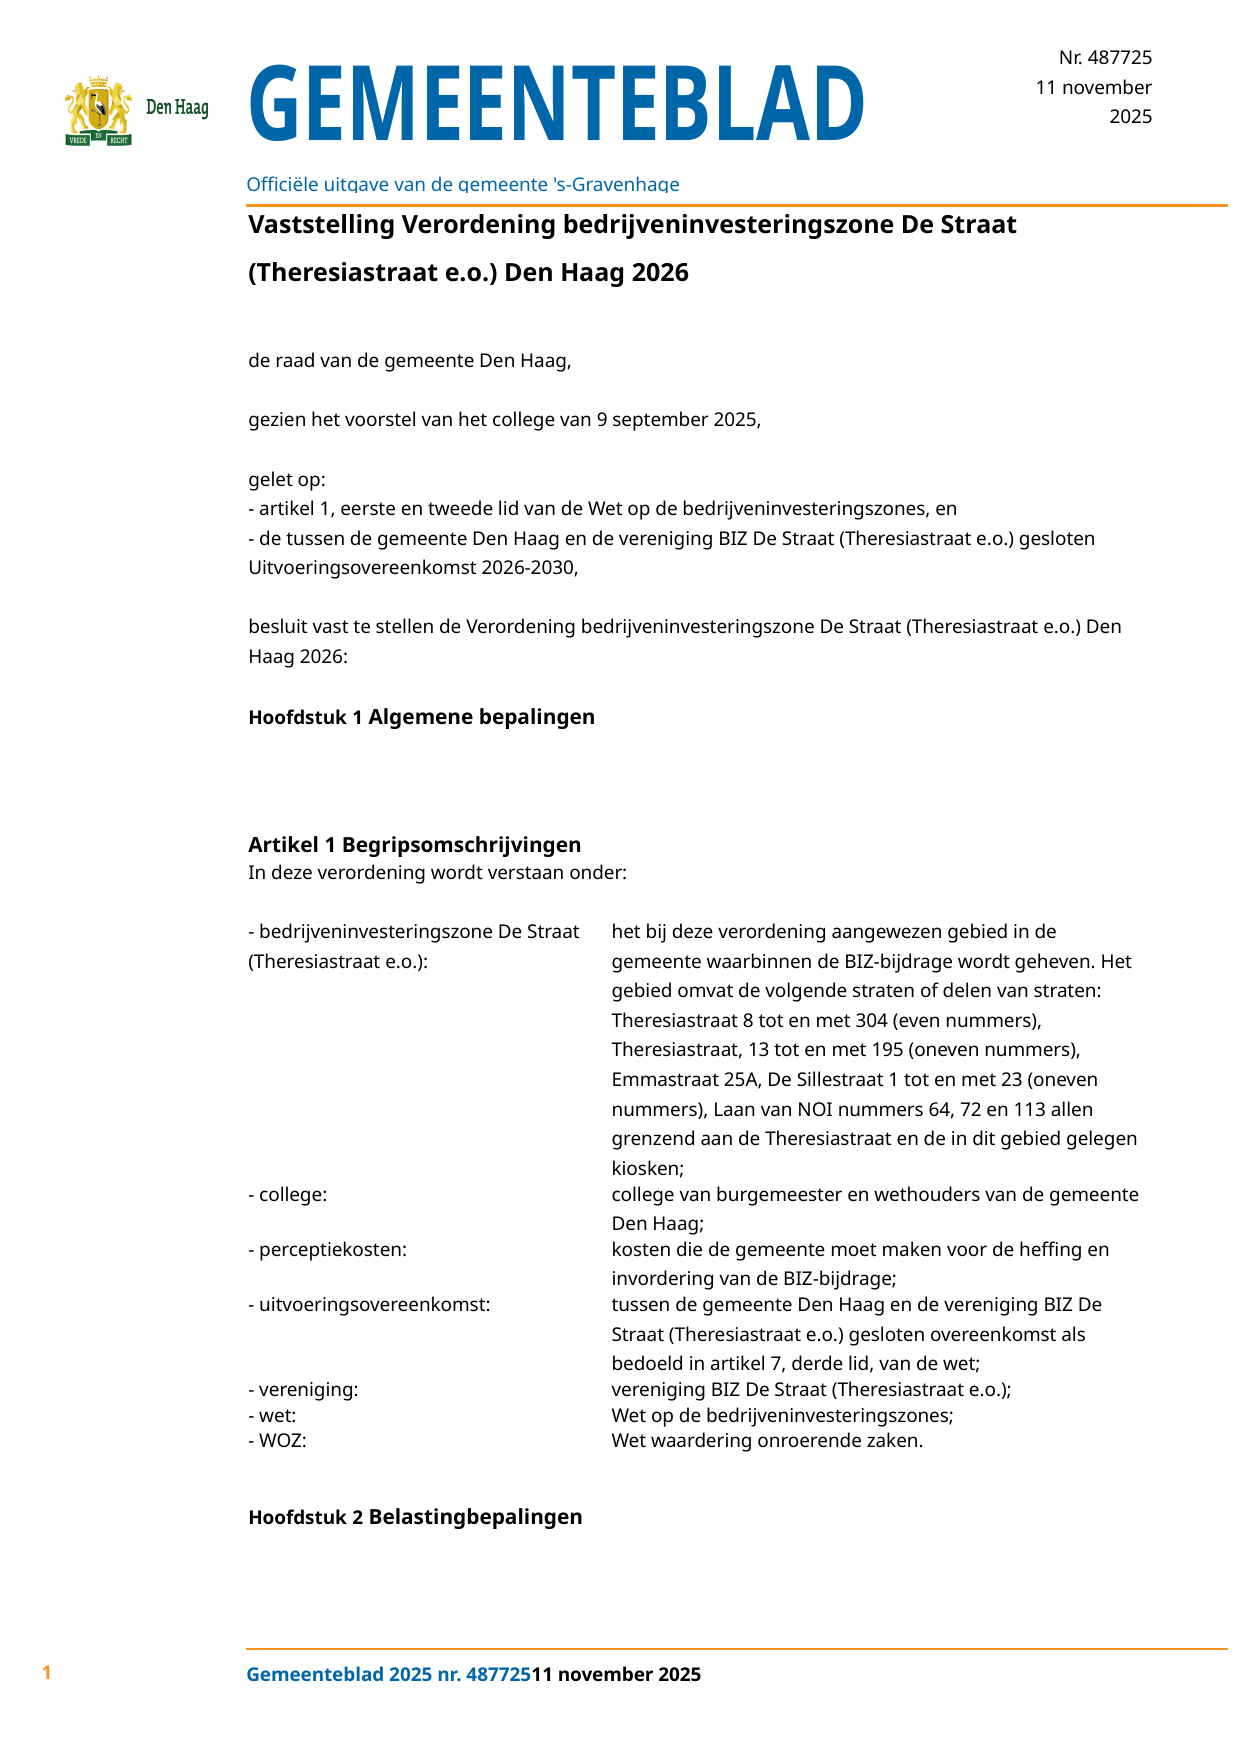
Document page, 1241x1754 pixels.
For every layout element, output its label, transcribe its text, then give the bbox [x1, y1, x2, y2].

text In deze verordening wordt verstaan onder: [248, 859, 1152, 885]
table_cell Wet waardering onroerende zaken. [611, 1428, 1152, 1453]
text Hoofdstuk 1 Algemene bepalingen [248, 702, 1152, 731]
text - de tussen de gemeente Den Haag en de vereniging BIZ De Straat (Theresiastraat e.o.) gesloten Uitvoeringsovereenkomst 2026-2030, [248, 525, 1152, 580]
table_header - bedrijveninvesteringszone De Straat (Theresiastraat e.o.): [248, 918, 611, 1181]
table_cell college van burgemeester en wethouders van de gemeente Den Haag; [611, 1181, 1152, 1236]
text Hoofdstuk 2 Belastingbepalingen [248, 1502, 1152, 1531]
text gelet op: [248, 466, 1152, 492]
text Vaststelling Verordening bedrijveninvesteringszone De Straat (Theresiastraat e.o.) Den Haag 2026 [248, 207, 1152, 288]
text gezien het voorstel van het college van 9 september 2025, [248, 407, 1152, 432]
table_cell tussen de gemeente Den Haag en de vereniging BIZ De Straat (Theresiastraat e.o.) gesloten overeenkomst als bedoeld in artikel 7, derde lid, van de wet; [611, 1291, 1152, 1376]
text Artikel 1 Begripsomschrijvingen [248, 831, 1152, 859]
table_cell Wet op de bedrijveninvesteringszones; [611, 1402, 1152, 1428]
text besluit vast te stellen de Verordening bedrijveninvesteringszone De Straat (Theresiastraat e.o.) Den Haag 2026: [248, 614, 1152, 669]
text de raad van de gemeente Den Haag, [248, 347, 1152, 373]
text - artikel 1, eerste en tweede lid van de Wet op de bedrijveninvesteringszones, en [248, 495, 1152, 521]
table_cell - WOZ: [248, 1428, 611, 1453]
table_cell - uitvoeringsovereenkomst: [248, 1291, 611, 1376]
table_cell - perceptiekosten: [248, 1236, 611, 1291]
table_cell - wet: [248, 1402, 611, 1428]
picture [41, 47, 231, 172]
table_header het bij deze verordening aangewezen gebied in de gemeente waarbinnen de BIZ-bijdrage wordt geheven. Het gebied omvat de volgende straten of delen van straten: Theresiastraat 8 tot en met 304 (even nummers), Theresiastraat, 13 tot en met 195 (oneven nummers), Emmastraat 25A, De Sillestraat 1 tot en met 23 (oneven nummers), Laan van NOI nummers 64, 72 en 113 allen grenzend aan de Theresiastraat en de in dit gebied gelegen kiosken; [611, 918, 1152, 1181]
table_cell - college: [248, 1181, 611, 1236]
table_cell - vereniging: [248, 1376, 611, 1402]
table_cell vereniging BIZ De Straat (Theresiastraat e.o.); [611, 1376, 1152, 1402]
table_cell kosten die de gemeente moet maken voor de heffing en invordering van de BIZ-bijdrage; [611, 1236, 1152, 1291]
